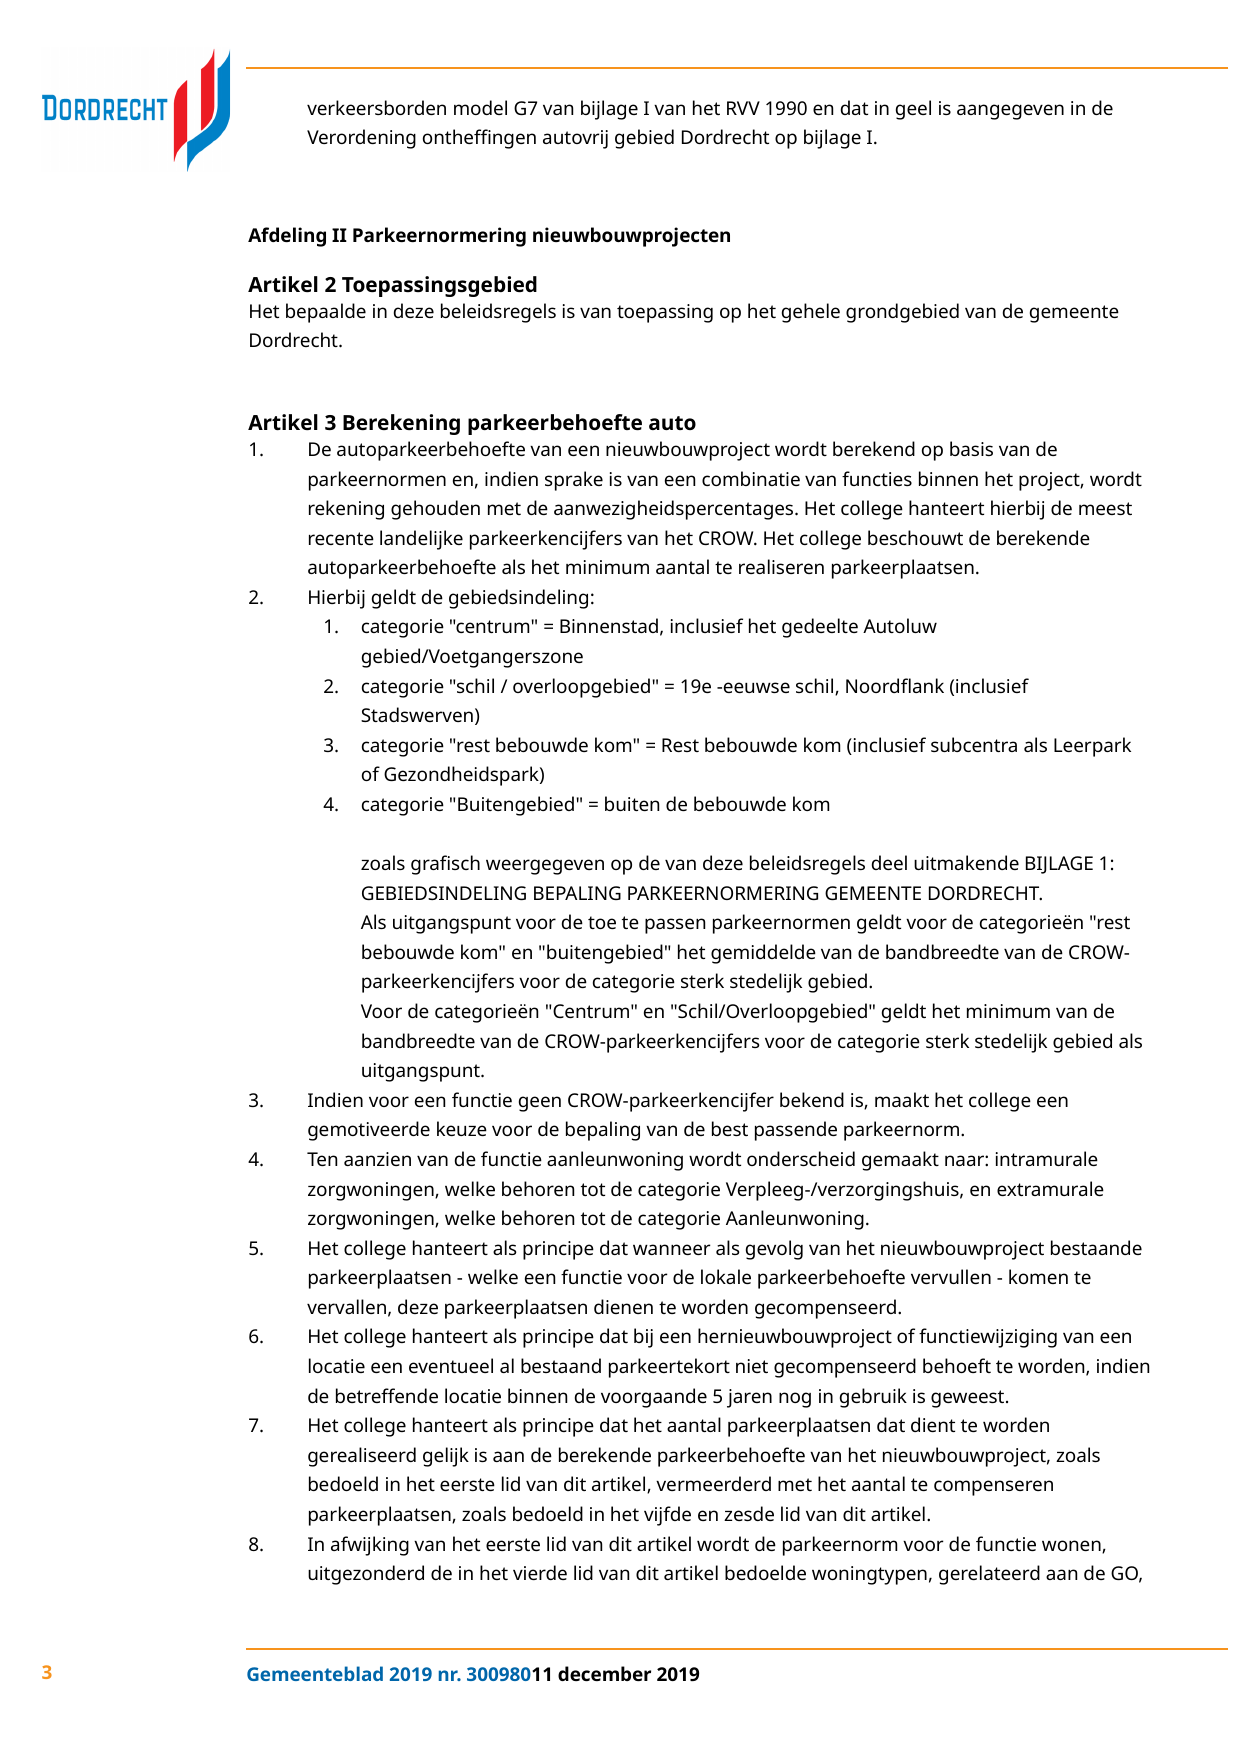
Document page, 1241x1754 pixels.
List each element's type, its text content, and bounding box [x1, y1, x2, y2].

list verkeersborden model G7 van bijlage I van het RVV 1990 en dat in geel is aangegeven in de Verordening ontheffingen autovrij gebied Dordrecht op bijlage I. [248, 95, 1152, 150]
list De autoparkeerbehoefte van een nieuwbouwproject wordt berekend op basis van de parkeernormen en, indien sprake is van een combinatie van functies binnen het project, wordt rekening gehouden met de aanwezigheidspercentages. Het college hanteert hierbij de meest recente landelijke parkeerkencijfers van het CROW. Het college beschouwt de berekende autoparkeerbehoefte als het minimum aantal te realiseren parkeerplaatsen. [248, 436, 1152, 580]
list categorie "Buitengebied" = buiten de bebouwde kom [323, 791, 1152, 817]
list Het college hanteert als principe dat bij een hernieuwbouwproject of functiewijziging van een locatie een eventueel al bestaand parkeertekort niet gecompenseerd behoeft te worden, indien de betreffende locatie binnen de voorgaande 5 jaren nog in gebruik is geweest. [248, 1324, 1152, 1408]
list Indien voor een functie geen CROW-parkeerkencijfer bekend is, maakt het college een gemotiveerde keuze voor de bepaling van de best passende parkeernorm. [248, 1087, 1152, 1142]
list Het college hanteert als principe dat wanneer als gevolg van het nieuwbouwproject bestaande parkeerplaatsen - welke een functie voor de lokale parkeerbehoefte vervullen - komen te vervallen, deze parkeerplaatsen dienen te worden gecompenseerd. [248, 1235, 1152, 1320]
list categorie "rest bebouwde kom" = Rest bebouwde kom (inclusief subcentra als Leerpark of Gezondheidspark) [323, 732, 1152, 787]
picture [41, 47, 231, 172]
list Hierbij geldt de gebiedsindeling: [248, 584, 1152, 610]
text Afdeling II Parkeernormering nieuwbouwprojecten [248, 220, 1152, 249]
text Het bepaalde in deze beleidsregels is van toepassing op het gehele grondgebied van de gemeente Dordrecht. [248, 298, 1152, 353]
text Artikel 2 Toepassingsgebied [248, 270, 1152, 298]
list zoals grafisch weergegeven op de van deze beleidsregels deel uitmakende BIJLAGE 1: GEBIEDSINDELING BEPALING PARKEERNORMERING GEMEENTE DORDRECHT. [323, 850, 1152, 906]
list Het college hanteert als principe dat het aantal parkeerplaatsen dat dient te worden gerealiseerd gelijk is aan de berekende parkeerbehoefte van het nieuwbouwproject, zoals bedoeld in het eerste lid van dit artikel, vermeerderd met het aantal te compenseren parkeerplaatsen, zoals bedoeld in het vijfde en zesde lid van dit artikel. [248, 1412, 1152, 1527]
list Voor de categorieën "Centrum" en "Schil/Overloopgebied" geldt het minimum van de bandbreedte van de CROW-parkeerkencijfers voor de categorie sterk stedelijk gebied als uitgangspunt. [323, 998, 1152, 1083]
list categorie "centrum" = Binnenstad, inclusief het gedeelte Autoluw gebied/Voetgangerszone [323, 614, 1152, 669]
list Als uitgangspunt voor de toe te passen parkeernormen geldt voor de categorieën "rest bebouwde kom" en "buitengebied" het gemiddelde van de bandbreedte van de CROW-parkeerkencijfers voor de categorie sterk stedelijk gebied. [323, 909, 1152, 994]
list categorie "schil / overloopgebied" = 19e -eeuwse schil, Noordflank (inclusief Stadswerven) [323, 673, 1152, 728]
text Artikel 3 Berekening parkeerbehoefte auto [248, 408, 1152, 436]
list In afwijking van het eerste lid van dit artikel wordt de parkeernorm voor de functie wonen, uitgezonderd de in het vierde lid van dit artikel bedoelde woningtypen, gerelateerd aan de GO, [248, 1531, 1152, 1586]
list Ten aanzien van de functie aanleunwoning wordt onderscheid gemaakt naar: intramurale zorgwoningen, welke behoren tot de categorie Verpleeg-/verzorgingshuis, en extramurale zorgwoningen, welke behoren tot de categorie Aanleunwoning. [248, 1146, 1152, 1231]
